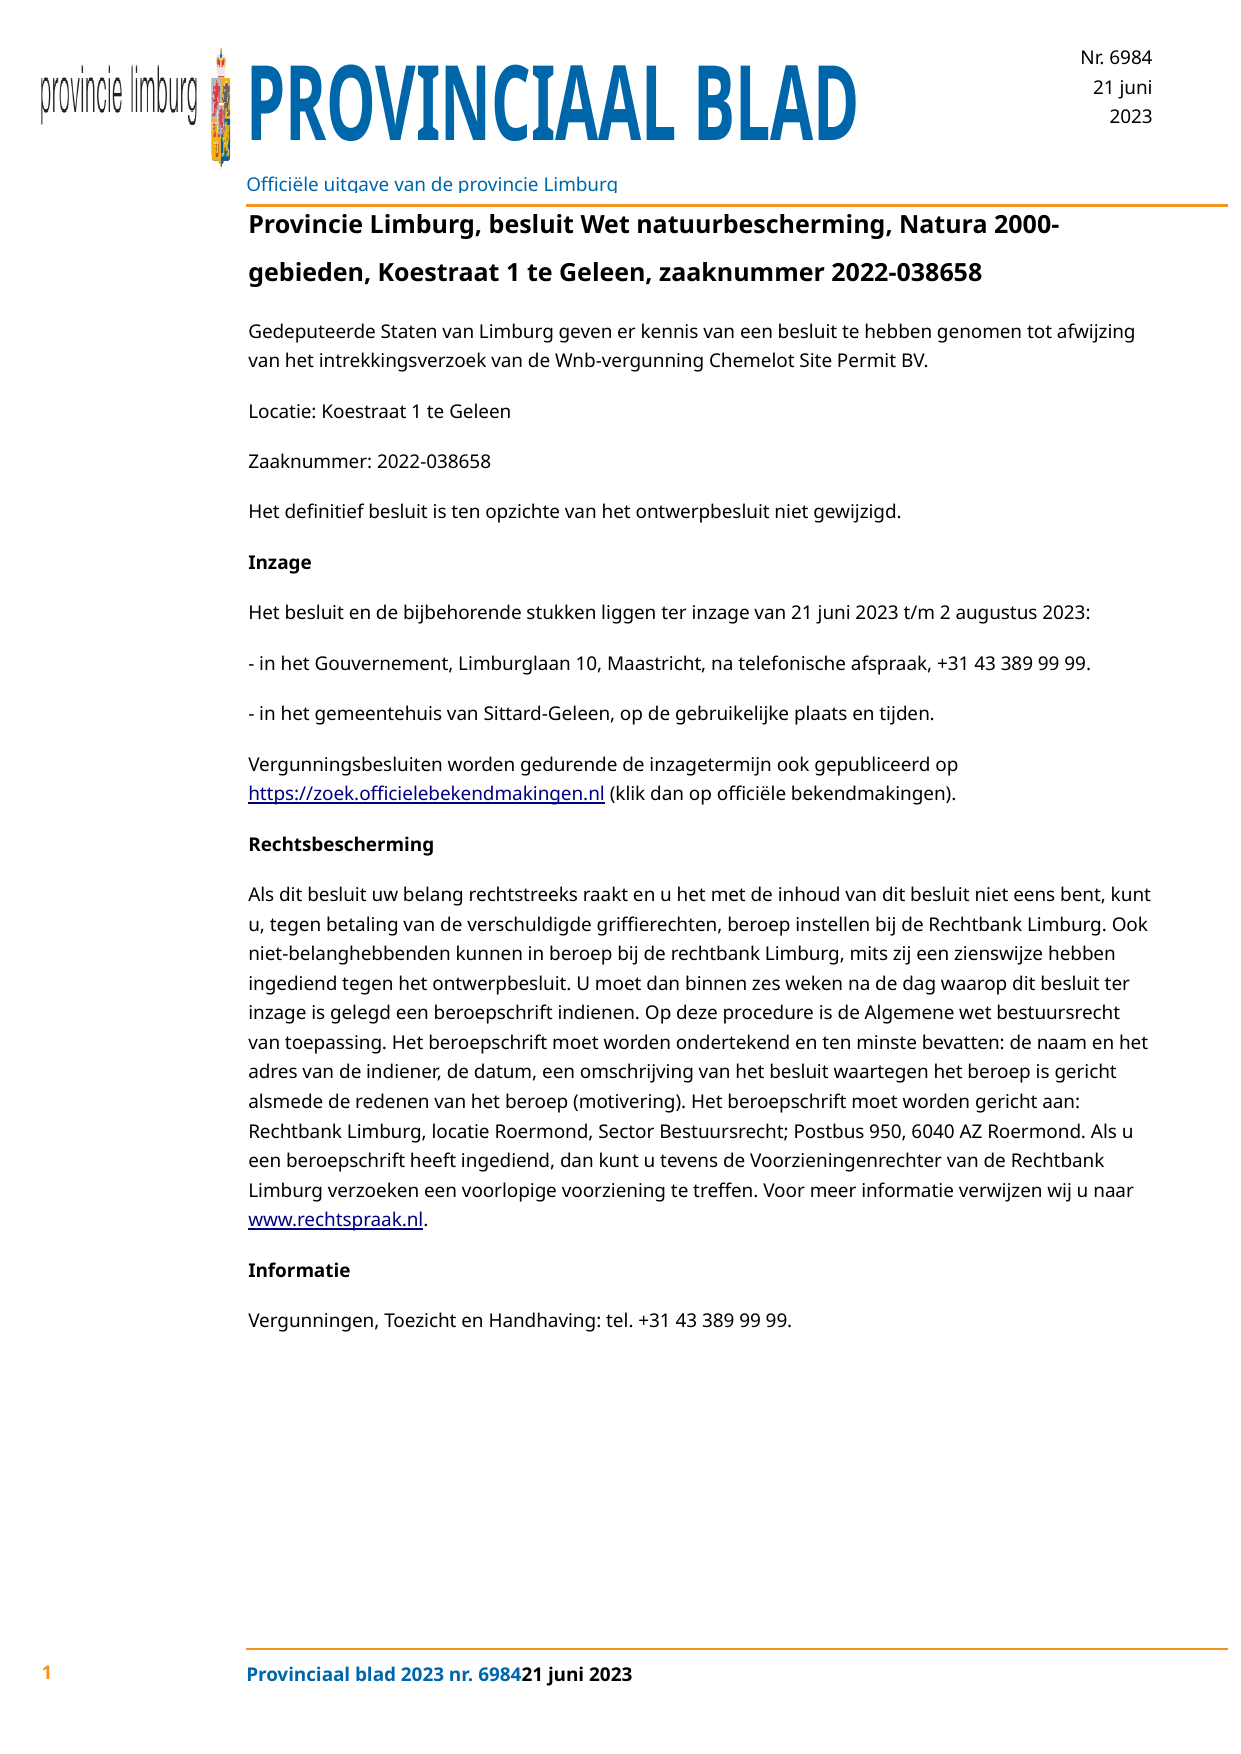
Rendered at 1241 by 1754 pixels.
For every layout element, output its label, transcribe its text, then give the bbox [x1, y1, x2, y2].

picture [41, 47, 231, 172]
text Vergunningsbesluiten worden gedurende de inzagetermijn ook gepubliceerd op https://zoek.officielebekendmakingen.nl (klik dan op officiële bekendmakingen). [248, 751, 1152, 806]
text Provincie Limburg, besluit Wet natuurbescherming, Natura 2000-gebieden, Koestraat 1 te Geleen, zaaknummer 2022-038658 [248, 207, 1152, 288]
text Het definitief besluit is ten opzichte van het ontwerpbesluit niet gewijzigd. [248, 499, 1152, 524]
text Zaaknummer: 2022-038658 [248, 448, 1152, 474]
text - in het Gouvernement, Limburglaan 10, Maastricht, na telefonische afspraak, +31 43 389 99 99. [248, 650, 1152, 676]
text Informatie [248, 1257, 1152, 1283]
text Vergunningen, Toezicht en Handhaving: tel. +31 43 389 99 99. [248, 1307, 1152, 1333]
text Inzage [248, 549, 1152, 575]
text Gedeputeerde Staten van Limburg geven er kennis van een besluit te hebben genomen tot afwijzing van het intrekkingsverzoek van de Wnb-vergunning Chemelot Site Permit BV. [248, 318, 1152, 373]
text Locatie: Koestraat 1 te Geleen [248, 398, 1152, 424]
text - in het gemeentehuis van Sittard-Geleen, op de gebruikelijke plaats en tijden. [248, 700, 1152, 726]
text Als dit besluit uw belang rechtstreeks raakt en u het met de inhoud van dit besluit niet eens bent, kunt u, tegen betaling van de verschuldigde griffierechten, beroep instellen bij de Rechtbank Limburg. Ook niet-belanghebbenden kunnen in beroep bij de rechtbank Limburg, mits zij een zienswijze hebben ingediend tegen het ontwerpbesluit. U moet dan binnen zes weken na de dag waarop dit besluit ter inzage is gelegd een beroepschrift indienen. Op deze procedure is de Algemene wet bestuursrecht van toepassing. Het beroepschrift moet worden ondertekend en ten minste bevatten: de naam en het adres van de indiener, de datum, een omschrijving van het besluit waartegen het beroep is gericht alsmede de redenen van het beroep (motivering). Het beroepschrift moet worden gericht aan: Rechtbank Limburg, locatie Roermond, Sector Bestuursrecht; Postbus 950, 6040 AZ Roermond. Als u een beroepschrift heeft ingediend, dan kunt u tevens de Voorzieningenrechter van de Rechtbank Limburg verzoeken een voorlopige voorziening te treffen. Voor meer informatie verwijzen wij u naar www.rechtspraak.nl. [248, 881, 1152, 1232]
text Het besluit en de bijbehorende stukken liggen ter inzage van 21 juni 2023 t/m 2 augustus 2023: [248, 599, 1152, 625]
text Rechtsbescherming [248, 831, 1152, 857]
